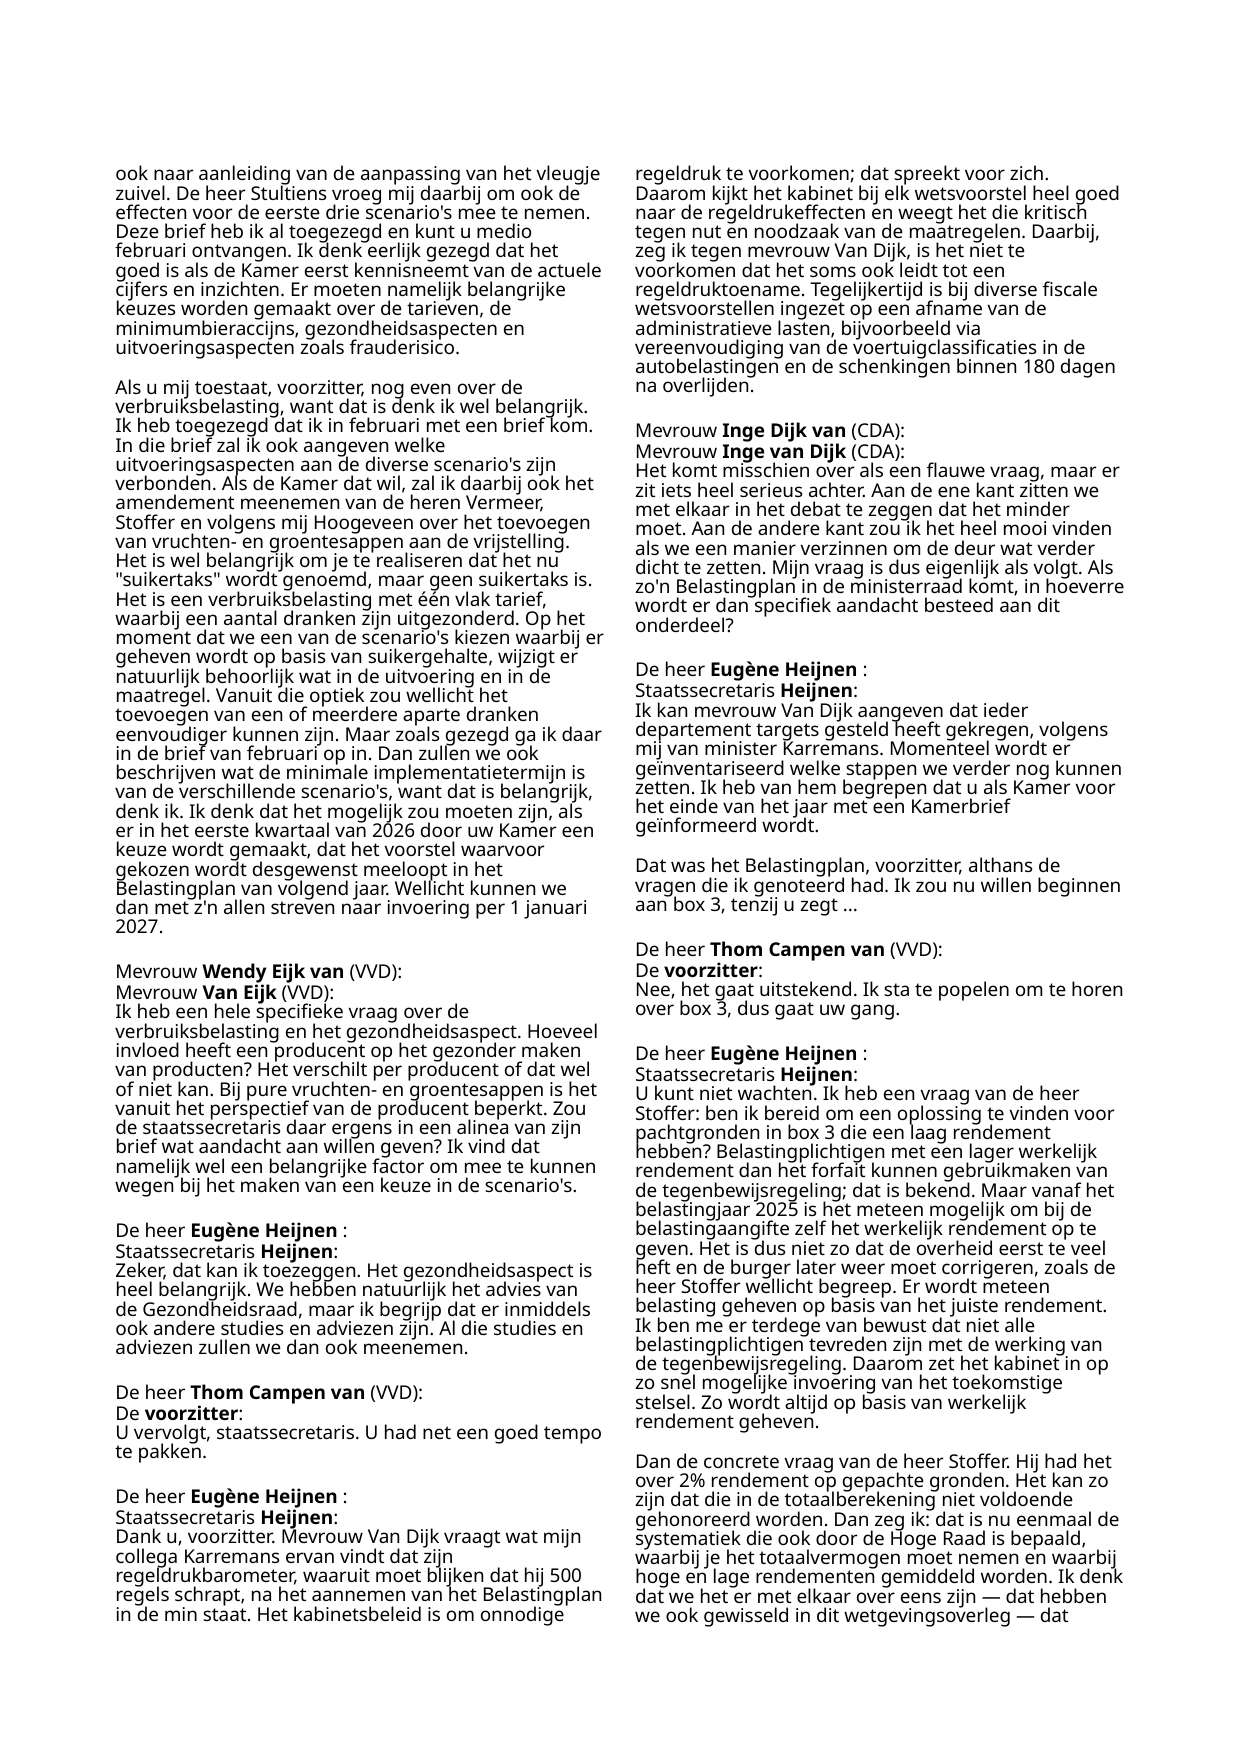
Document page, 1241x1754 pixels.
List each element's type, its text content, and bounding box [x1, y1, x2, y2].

text De heer Thom Campen van (VVD): [115, 1379, 605, 1405]
text U kunt niet wachten. Ik heb een vraag van de heer Stoffer: ben ik bereid om een oplossing te vinden voor pachtgronden in box 3 die een laag rendement hebben? Belastingplichtigen met een lager werkelijk rendement dan het forfait kunnen gebruikmaken van de tegenbewijsregeling; dat is bekend. Maar vanaf het belastingjaar 2025 is het meteen mogelijk om bij de belastingaangifte zelf het werkelijk rendement op te geven. Het is dus niet zo dat de overheid eerst te veel heft en de burger later weer moet corrigeren, zoals de heer Stoffer wellicht begreep. Er wordt meteen belasting geheven op basis van het juiste rendement. Ik ben me er terdege van bewust dat niet alle belastingplichtigen tevreden zijn met de werking van de tegenbewijsregeling. Daarom zet het kabinet in op zo snel mogelijke invoering van het toekomstige stelsel. Zo wordt altijd op basis van werkelijk rendement geheven. [635, 1085, 1125, 1432]
text regeldruk te voorkomen; dat spreekt voor zich. Daarom kijkt het kabinet bij elk wetsvoorstel heel goed naar de regeldrukeffecten en weegt het die kritisch tegen nut en noodzaak van de maatregelen. Daarbij, zeg ik tegen mevrouw Van Dijk, is het niet te voorkomen dat het soms ook leidt tot een regeldruktoename. Tegelijkertijd is bij diverse fiscale wetsvoorstellen ingezet op een afname van de administratieve lasten, bijvoorbeeld via vereenvoudiging van de voertuigclassificaties in de autobelastingen en de schenkingen binnen 180 dagen na overlijden. [635, 165, 1125, 397]
text Als u mij toestaat, voorzitter, nog even over de verbruiksbelasting, want dat is denk ik wel belangrijk. Ik heb toegezegd dat ik in februari met een brief kom. In die brief zal ik ook aangeven welke uitvoeringsaspecten aan de diverse scenario's zijn verbonden. Als de Kamer dat wil, zal ik daarbij ook het amendement meenemen van de heren Vermeer, Stoffer en volgens mij Hoogeveen over het toevoegen van vruchten- en groentesappen aan de vrijstelling. Het is wel belangrijk om je te realiseren dat het nu "suikertaks" wordt genoemd, maar geen suikertaks is. Het is een verbruiksbelasting met één vlak tarief, waarbij een aantal dranken zijn uitgezonderd. Op het moment dat we een van de scenario's kiezen waarbij er geheven wordt op basis van suikergehalte, wijzigt er natuurlijk behoorlijk wat in de uitvoering en in de maatregel. Vanuit die optiek zou wellicht het toevoegen van een of meerdere aparte dranken eenvoudiger kunnen zijn. Maar zoals gezegd ga ik daar in de brief van februari op in. Dan zullen we ook beschrijven wat de minimale implementatietermijn is van de verschillende scenario's, want dat is belangrijk, denk ik. Ik denk dat het mogelijk zou moeten zijn, als er in het eerste kwartaal van 2026 door uw Kamer een keuze wordt gemaakt, dat het voorstel waarvoor gekozen wordt desgewenst meeloopt in het Belastingplan van volgend jaar. Wellicht kunnen we dan met z'n allen streven naar invoering per 1 januari 2027. [115, 379, 605, 938]
text Dat was het Belastingplan, voorzitter, althans de vragen die ik genoteerd had. Ik zou nu willen beginnen aan box 3, tenzij u zegt ... [635, 857, 1125, 915]
text Mevrouw Van Eijk (VVD): [115, 984, 605, 1003]
text De heer Eugène Heijnen : [115, 1217, 605, 1243]
text De heer Eugène Heijnen : [115, 1483, 605, 1509]
text Nee, het gaat uitstekend. Ik sta te popelen om te horen over box 3, dus gaat uw gang. [635, 981, 1125, 1019]
text Staatssecretaris Heijnen: [115, 1243, 605, 1262]
text De voorzitter: [635, 962, 1125, 981]
text Staatssecretaris Heijnen: [115, 1509, 605, 1528]
text ook naar aanleiding van de aanpassing van het vleugje zuivel. De heer Stultiens vroeg mij daarbij om ook de effecten voor de eerste drie scenario's mee te nemen. Deze brief heb ik al toegezegd en kunt u medio februari ontvangen. Ik denk eerlijk gezegd dat het goed is als de Kamer eerst kennisneemt van de actuele cijfers en inzichten. Er moeten namelijk belangrijke keuzes worden gemaakt over de tarieven, de minimumbieraccijns, gezondheidsaspecten en uitvoeringsaspecten zoals frauderisico. [115, 165, 605, 358]
text Mevrouw Inge Dijk van (CDA): [635, 417, 1125, 443]
text Zeker, dat kan ik toezeggen. Het gezondheidsaspect is heel belangrijk. We hebben natuurlijk het advies van de Gezondheidsraad, maar ik begrijp dat er inmiddels ook andere studies en adviezen zijn. Al die studies en adviezen zullen we dan ook meenemen. [115, 1262, 605, 1358]
text U vervolgt, staatssecretaris. U had net een goed tempo te pakken. [115, 1424, 605, 1463]
text Staatssecretaris Heijnen: [635, 1066, 1125, 1085]
text Mevrouw Wendy Eijk van (VVD): [115, 958, 605, 984]
text De voorzitter: [115, 1405, 605, 1424]
text De heer Eugène Heijnen : [635, 1040, 1125, 1066]
text De heer Thom Campen van (VVD): [635, 936, 1125, 962]
text Ik heb een hele specifieke vraag over de verbruiksbelasting en het gezondheidsaspect. Hoeveel invloed heeft een producent op het gezonder maken van producten? Het verschilt per producent of dat wel of niet kan. Bij pure vruchten- en groentesappen is het vanuit het perspectief van de producent beperkt. Zou de staatssecretaris daar ergens in een alinea van zijn brief wat aandacht aan willen geven? Ik vind dat namelijk wel een belangrijke factor om mee te kunnen wegen bij het maken van een keuze in de scenario's. [115, 1003, 605, 1196]
text Dank u, voorzitter. Mevrouw Van Dijk vraagt wat mijn collega Karremans ervan vindt dat zijn regeldrukbarometer, waaruit moet blijken dat hij 500 regels schrapt, na het aannemen van het Belastingplan in de min staat. Het kabinetsbeleid is om onnodige [115, 1528, 605, 1625]
text De heer Eugène Heijnen : [635, 657, 1125, 682]
text Dan de concrete vraag van de heer Stoffer. Hij had het over 2% rendement op gepachte gronden. Het kan zo zijn dat die in de totaalberekening niet voldoende gehonoreerd worden. Dan zeg ik: dat is nu eenmaal de systematiek die ook door de Hoge Raad is bepaald, waarbij je het totaalvermogen moet nemen en waarbij hoge en lage rendementen gemiddeld worden. Ik denk dat we het er met elkaar over eens zijn — dat hebben we ook gewisseld in dit wetgevingsoverleg — dat [635, 1453, 1125, 1626]
text Het komt misschien over als een flauwe vraag, maar er zit iets heel serieus achter. Aan de ene kant zitten we met elkaar in het debat te zeggen dat het minder moet. Aan de andere kant zou ik het heel mooi vinden als we een manier verzinnen om de deur wat verder dicht te zetten. Mijn vraag is dus eigenlijk als volgt. Als zo'n Belastingplan in de ministerraad komt, in hoeverre wordt er dan specifiek aandacht besteed aan dit onderdeel? [635, 462, 1125, 636]
text Mevrouw Inge van Dijk (CDA): [635, 443, 1125, 462]
text Staatssecretaris Heijnen: [635, 682, 1125, 702]
text Ik kan mevrouw Van Dijk aangeven dat ieder departement targets gesteld heeft gekregen, volgens mij van minister Karremans. Momenteel wordt er geïnventariseerd welke stappen we verder nog kunnen zetten. Ik heb van hem begrepen dat u als Kamer voor het einde van het jaar met een Kamerbrief geïnformeerd wordt. [635, 702, 1125, 837]
